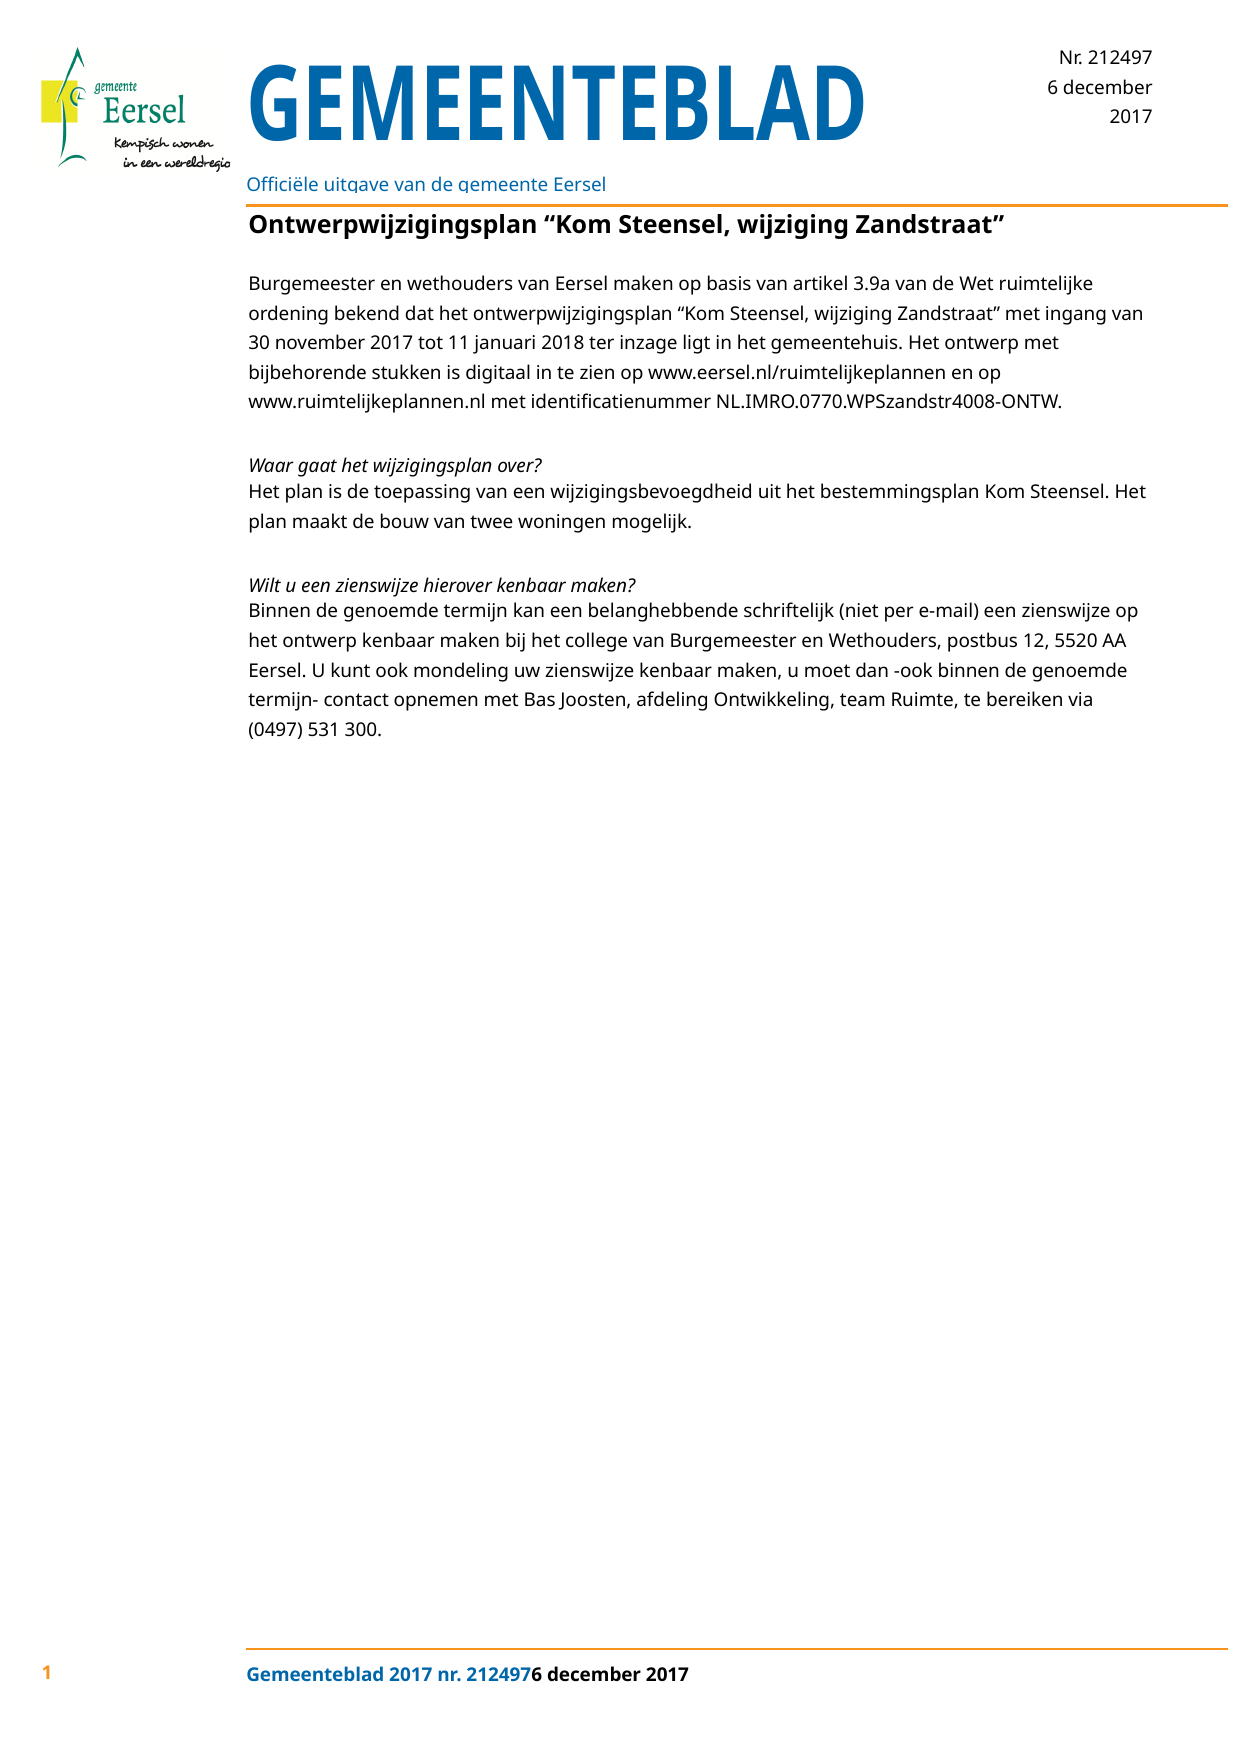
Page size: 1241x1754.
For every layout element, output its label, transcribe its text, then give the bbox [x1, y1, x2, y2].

text Ontwerpwijzigingsplan “Kom Steensel, wijziging Zandstraat” [248, 207, 1152, 241]
text Het plan is de toepassing van een wijzigingsbevoegdheid uit het bestemmingsplan Kom Steensel. Het plan maakt de bouw van twee woningen mogelijk. [248, 478, 1152, 534]
picture [41, 47, 231, 172]
text Wilt u een zienswijze hierover kenbaar maken? [248, 572, 1152, 598]
text Burgemeester en wethouders van Eersel maken op basis van artikel 3.9a van de Wet ruimtelijke ordening bekend dat het ontwerpwijzigingsplan “Kom Steensel, wijziging Zandstraat” met ingang van 30 november 2017 tot 11 januari 2018 ter inzage ligt in het gemeentehuis. Het ontwerp met bijbehorende stukken is digitaal in te zien op www.eersel.nl/ruimtelijkeplannen en op www.ruimtelijkeplannen.nl met identificatienummer NL.IMRO.0770.WPSzandstr4008-ONTW. [248, 270, 1152, 414]
text Binnen de genoemde termijn kan een belanghebbende schriftelijk (niet per e-mail) een zienswijze op het ontwerp kenbaar maken bij het college van Burgemeester en Wethouders, postbus 12, 5520 AA Eersel. U kunt ook mondeling uw zienswijze kenbaar maken, u moet dan -ook binnen de genoemde termijn- contact opnemen met Bas Joosten, afdeling Ontwikkeling, team Ruimte, te bereiken via (0497) 531 300. [248, 598, 1152, 742]
text Waar gaat het wijzigingsplan over? [248, 453, 1152, 478]
